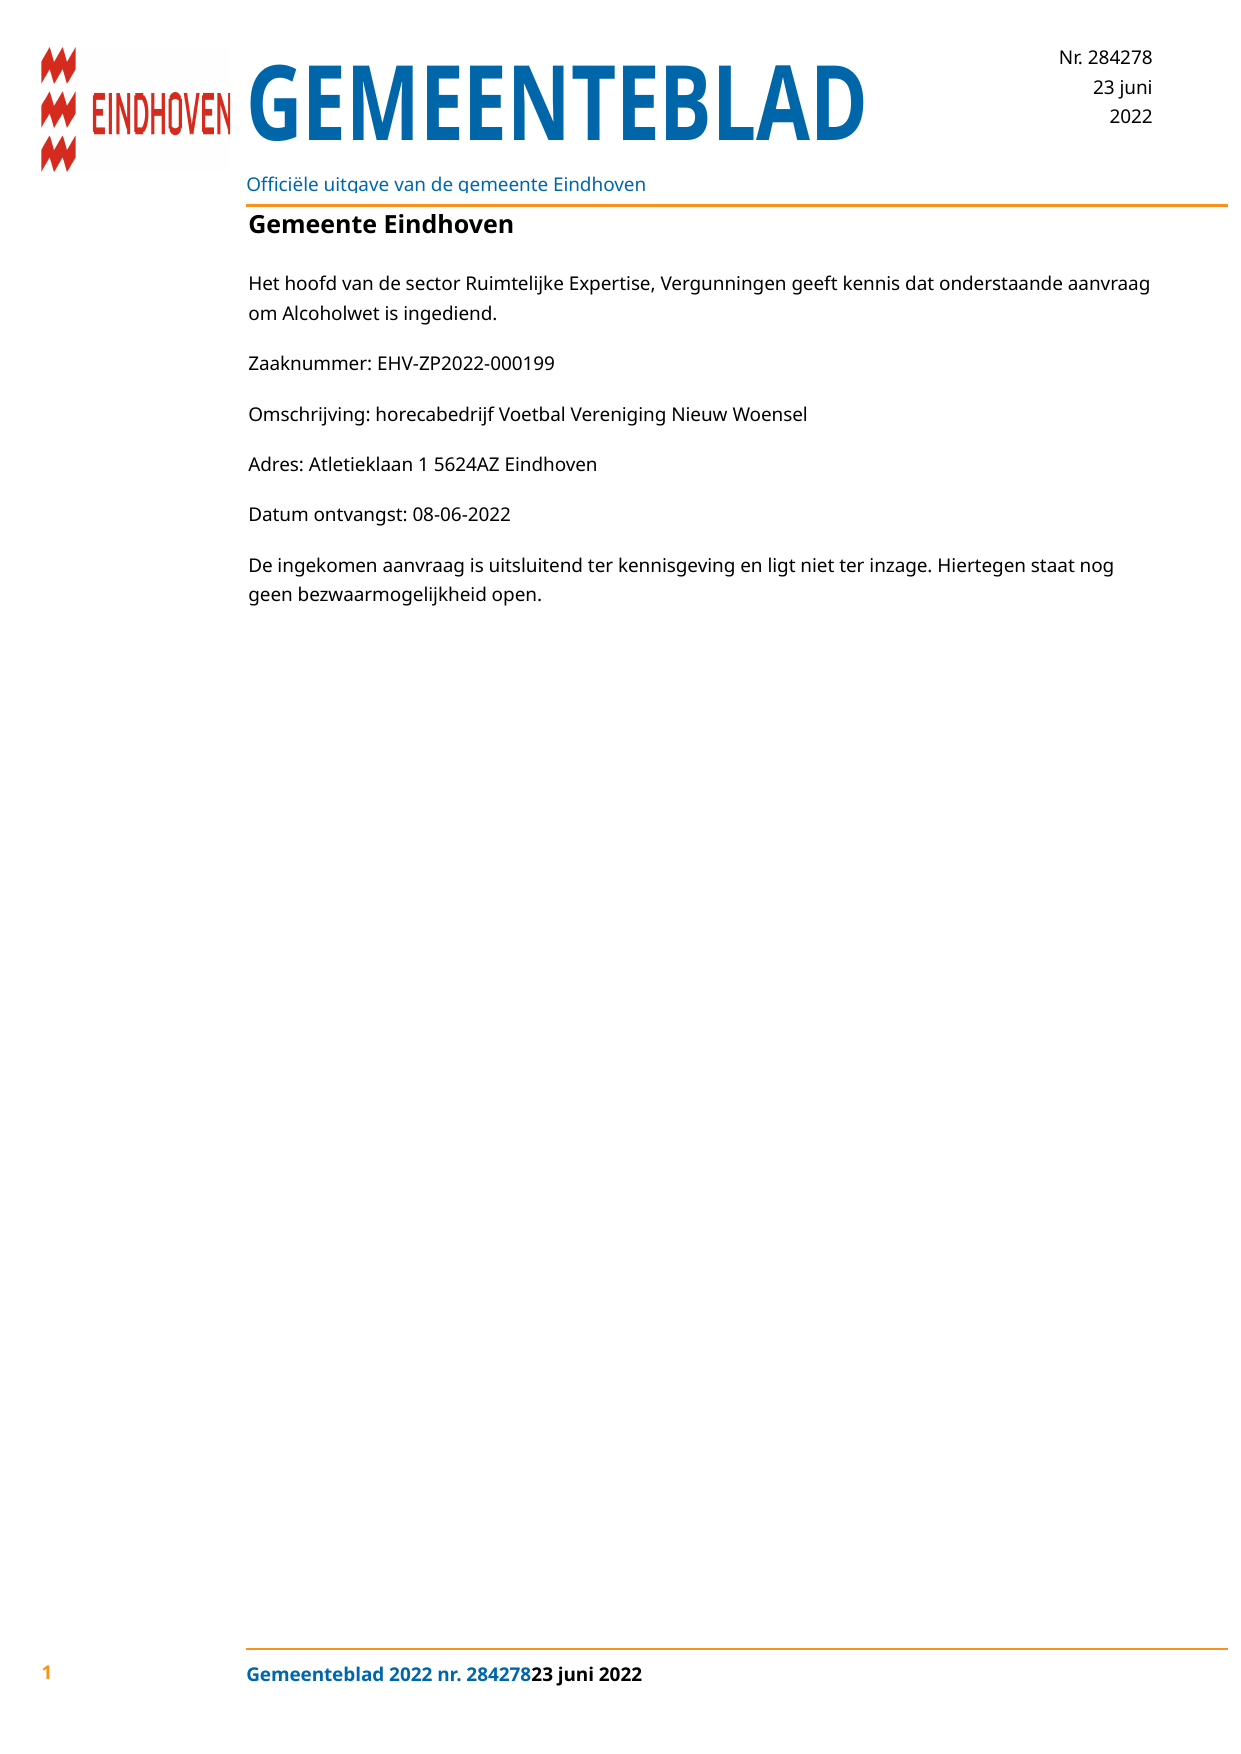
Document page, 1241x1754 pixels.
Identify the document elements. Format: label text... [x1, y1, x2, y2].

text Adres: Atletieklaan 1 5624AZ Eindhoven [248, 451, 1152, 477]
text Het hoofd van de sector Ruimtelijke Expertise, Vergunningen geeft kennis dat onderstaande aanvraag om Alcoholwet is ingediend. [248, 270, 1152, 326]
text Zaaknummer: EHV-ZP2022-000199 [248, 350, 1152, 376]
text Omschrijving: horecabedrijf Voetbal Vereniging Nieuw Woensel [248, 401, 1152, 426]
text Gemeente Eindhoven [248, 207, 1152, 241]
text De ingekomen aanvraag is uitsluitend ter kennisgeving en ligt niet ter inzage. Hiertegen staat nog geen bezwaarmogelijkheid open. [248, 552, 1152, 607]
text Datum ontvangst: 08-06-2022 [248, 502, 1152, 527]
picture [41, 47, 231, 172]
